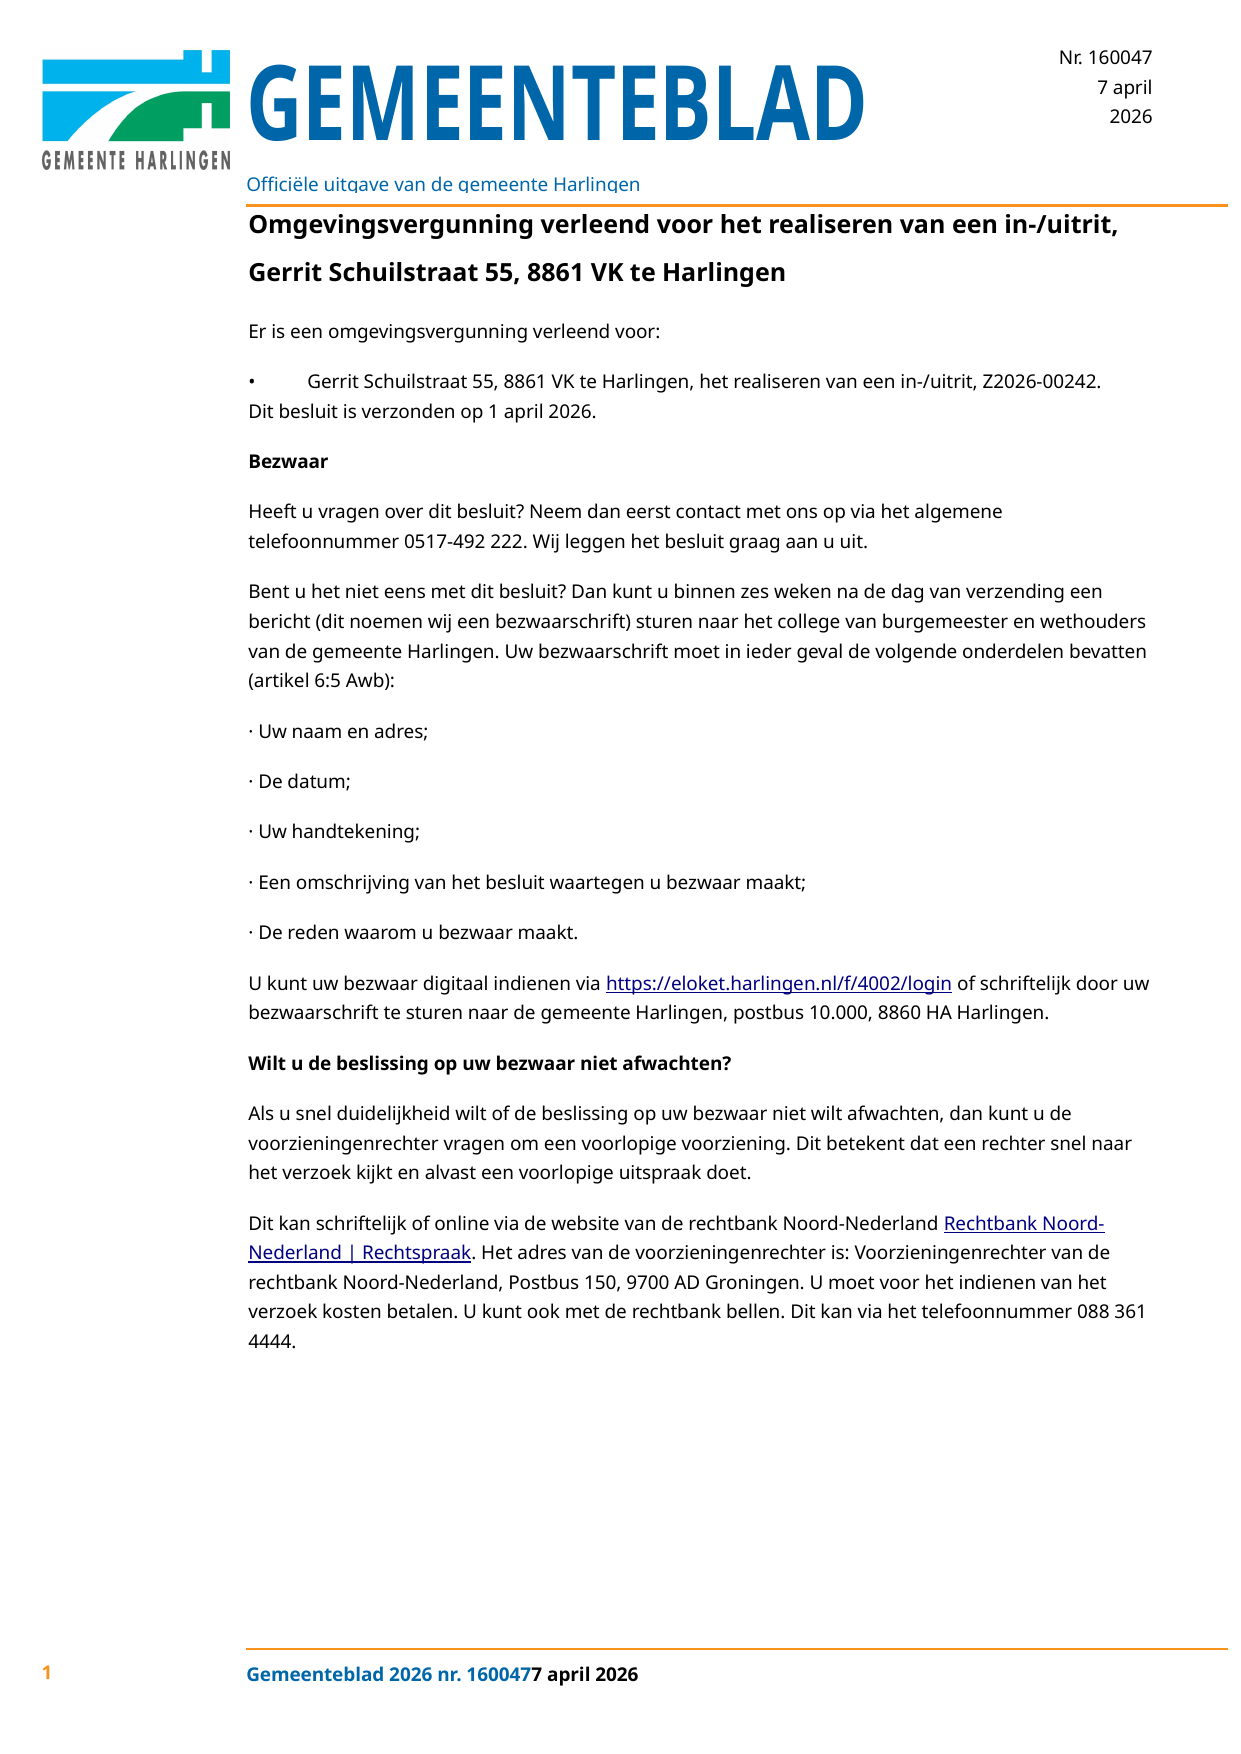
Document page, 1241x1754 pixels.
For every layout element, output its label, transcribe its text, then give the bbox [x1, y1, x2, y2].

text · De datum; [248, 768, 1152, 794]
text Omgevingsvergunning verleend voor het realiseren van een in-/uitrit, Gerrit Schuilstraat 55, 8861 VK te Harlingen [248, 207, 1152, 288]
text · Een omschrijving van het besluit waartegen u bezwaar maakt; [248, 869, 1152, 895]
picture [41, 47, 231, 172]
text Als u snel duidelijkheid wilt of de beslissing op uw bezwaar niet wilt afwachten, dan kunt u de voorzieningenrechter vragen om een voorlopige voorziening. Dit betekent dat een rechter snel naar het verzoek kijkt en alvast een voorlopige uitspraak doet. [248, 1100, 1152, 1185]
text Bezwaar [248, 448, 1152, 474]
text U kunt uw bezwaar digitaal indienen via https://eloket.harlingen.nl/f/4002/login of schriftelijk door uw bezwaarschrift te sturen naar de gemeente Harlingen, postbus 10.000, 8860 HA Harlingen. [248, 970, 1152, 1025]
text Bent u het niet eens met dit besluit? Dan kunt u binnen zes weken na de dag van verzending een bericht (dit noemen wij een bezwaarschrift) sturen naar het college van burgemeester en wethouders van de gemeente Harlingen. Uw bezwaarschrift moet in ieder geval de volgende onderdelen bevatten (artikel 6:5 Awb): [248, 579, 1152, 693]
text Heeft u vragen over dit besluit? Neem dan eerst contact met ons op via het algemene telefoonnummer 0517-492 222. Wij leggen het besluit graag aan u uit. [248, 499, 1152, 554]
text · Uw naam en adres; [248, 718, 1152, 744]
text Er is een omgevingsvergunning verleend voor: [248, 318, 1152, 344]
list Gerrit Schuilstraat 55, 8861 VK te Harlingen, het realiseren van een in-/uitrit, Z2026-00242. [248, 368, 1152, 394]
text Dit kan schriftelijk of online via de website van de rechtbank Noord-Nederland Rechtbank Noord-Nederland | Rechtspraak. Het adres van de voorzieningenrechter is: Voorzieningenrechter van de rechtbank Noord-Nederland, Postbus 150, 9700 AD Groningen. U moet voor het indienen van het verzoek kosten betalen. U kunt ook met de rechtbank bellen. Dit kan via het telefoonnummer 088 361 4444. [248, 1210, 1152, 1354]
text Dit besluit is verzonden op 1 april 2026. [248, 398, 1152, 424]
text · Uw handtekening; [248, 819, 1152, 844]
text Wilt u de beslissing op uw bezwaar niet afwachten? [248, 1050, 1152, 1076]
text · De reden waarom u bezwaar maakt. [248, 919, 1152, 945]
